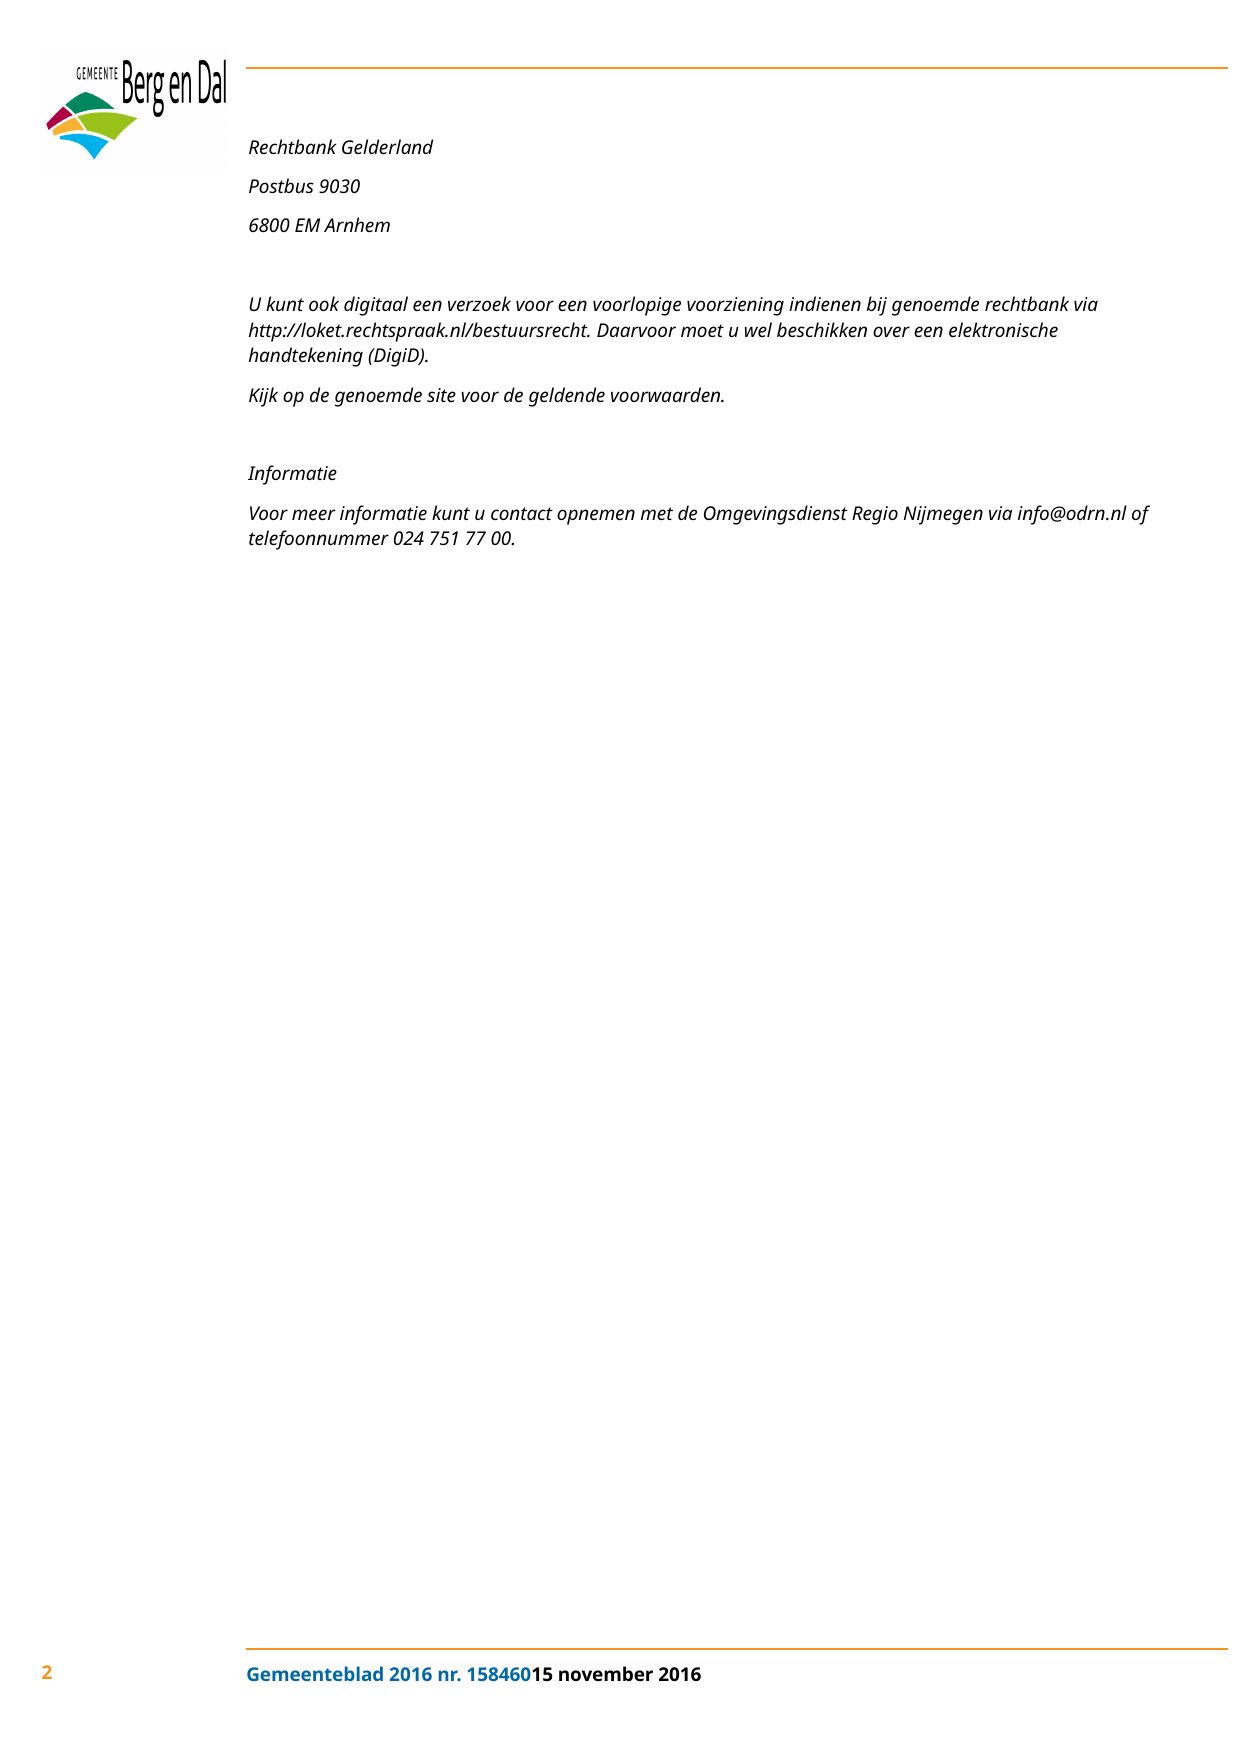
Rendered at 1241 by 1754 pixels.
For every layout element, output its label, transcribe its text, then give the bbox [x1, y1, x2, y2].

text Kijk op de genoemde site voor de geldende voorwaarden. [248, 382, 1152, 408]
text U kunt ook digitaal een verzoek voor een voorlopige voorziening indienen bij genoemde rechtbank via http://loket.rechtspraak.nl/bestuursrecht. Daarvoor moet u wel beschikken over een elektronische handtekening (DigiD). [248, 291, 1152, 368]
text Postbus 9030 [248, 173, 1152, 199]
text Voor meer informatie kunt u contact opnemen met de Omgevingsdienst Regio Nijmegen via info@odrn.nl of telefoonnummer 024 751 77 00. [248, 500, 1152, 551]
text 6800 EM Arnhem [248, 213, 1152, 238]
text Informatie [248, 460, 1152, 486]
picture [41, 47, 231, 172]
text Rechtbank Gelderland [248, 134, 1152, 160]
